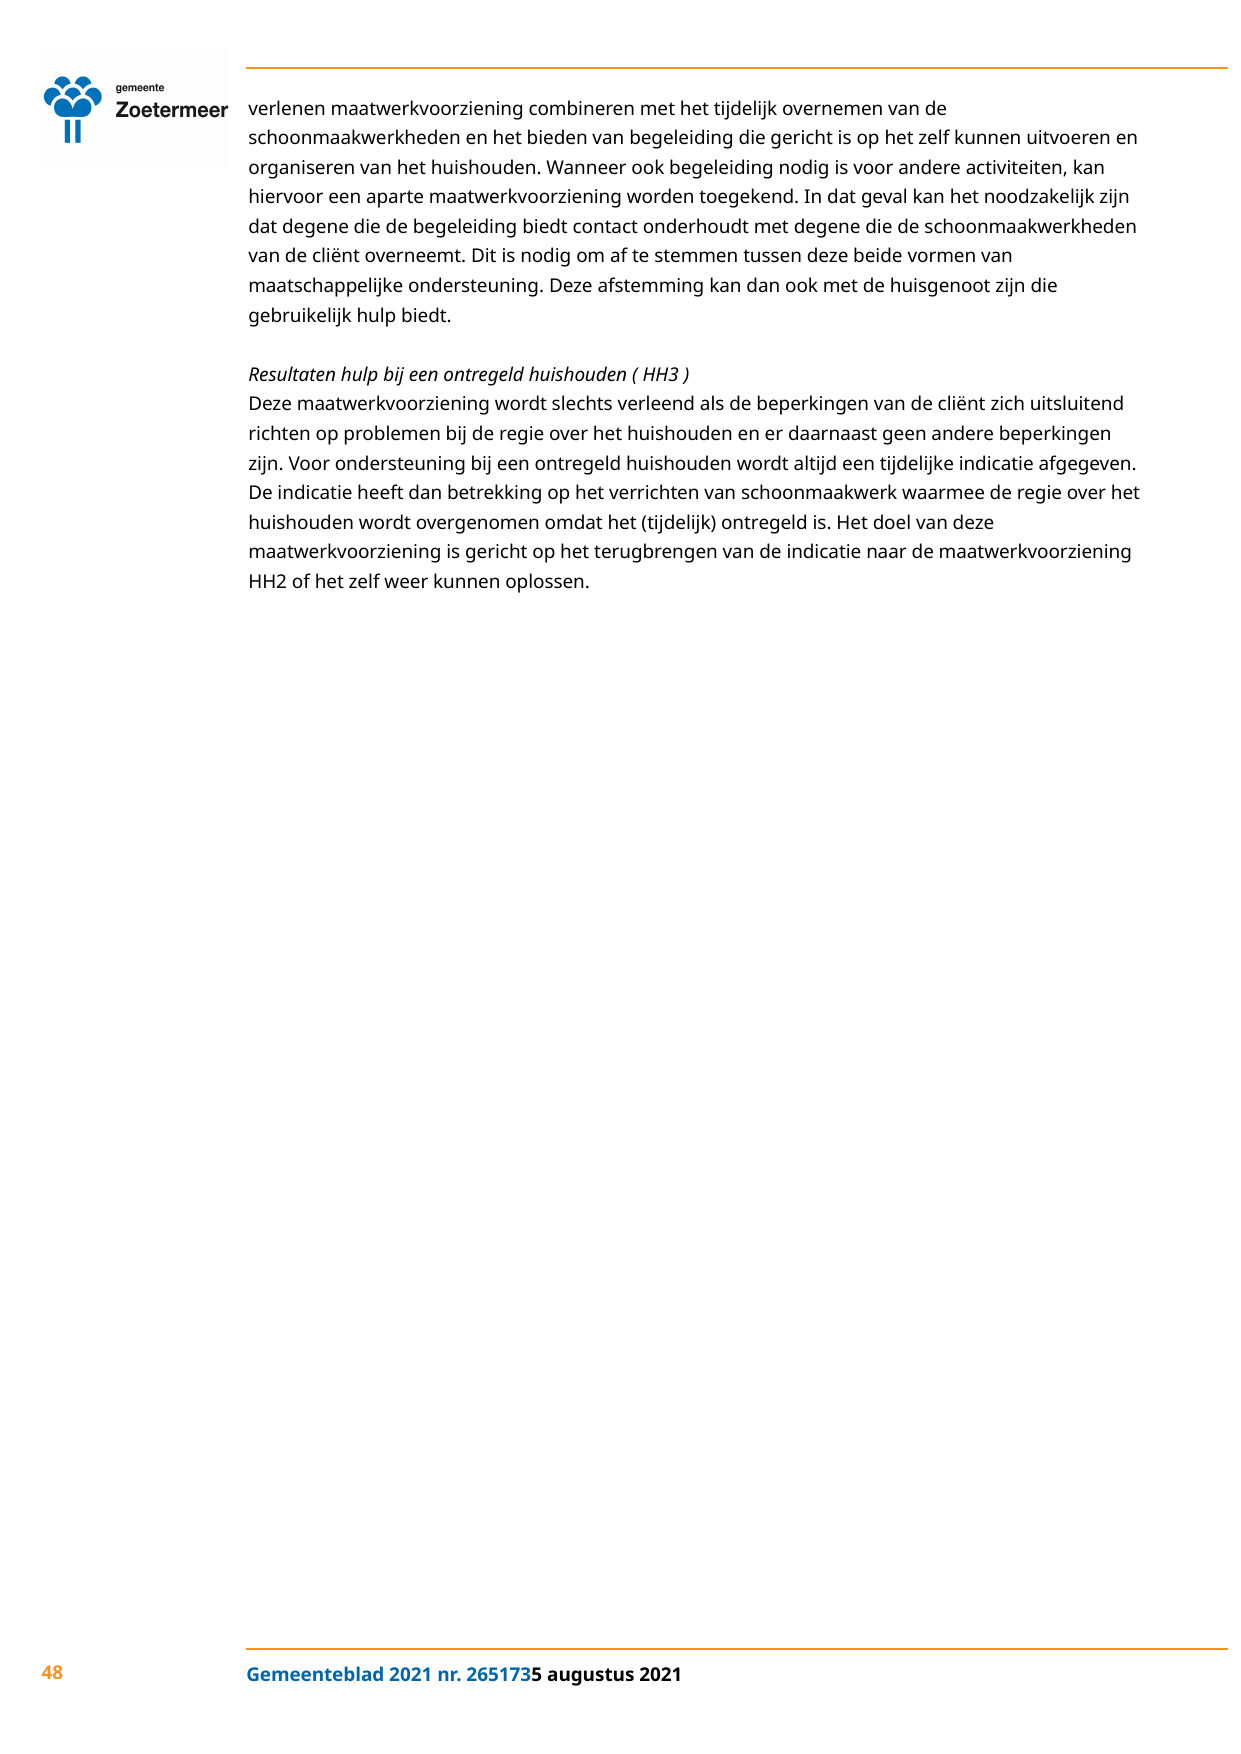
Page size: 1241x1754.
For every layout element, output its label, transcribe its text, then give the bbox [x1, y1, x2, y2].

text verlenen maatwerkvoorziening combineren met het tijdelijk overnemen van de schoonmaakwerkheden en het bieden van begeleiding die gericht is op het zelf kunnen uitvoeren en organiseren van het huishouden. Wanneer ook begeleiding nodig is voor andere activiteiten, kan hiervoor een aparte maatwerkvoorziening worden toegekend. In dat geval kan het noodzakelijk zijn dat degene die de begeleiding biedt contact onderhoudt met degene die de schoonmaakwerkheden van de cliënt overneemt. Dit is nodig om af te stemmen tussen deze beide vormen van maatschappelijke ondersteuning. Deze afstemming kan dan ook met de huisgenoot zijn die gebruikelijk hulp biedt. [248, 95, 1152, 328]
picture [41, 47, 231, 172]
text Deze maatwerkvoorziening wordt slechts verleend als de beperkingen van de cliënt zich uitsluitend richten op problemen bij de regie over het huishouden en er daarnaast geen andere beperkingen zijn. Voor ondersteuning bij een ontregeld huishouden wordt altijd een tijdelijke indicatie afgegeven. De indicatie heeft dan betrekking op het verrichten van schoonmaakwerk waarmee de regie over het huishouden wordt overgenomen omdat het (tijdelijk) ontregeld is. Het doel van deze maatwerkvoorziening is gericht op het terugbrengen van de indicatie naar de maatwerkvoorziening HH2 of het zelf weer kunnen oplossen. [248, 391, 1152, 594]
text Resultaten hulp bij een ontregeld huishouden ( HH3 ) [248, 361, 1152, 387]
